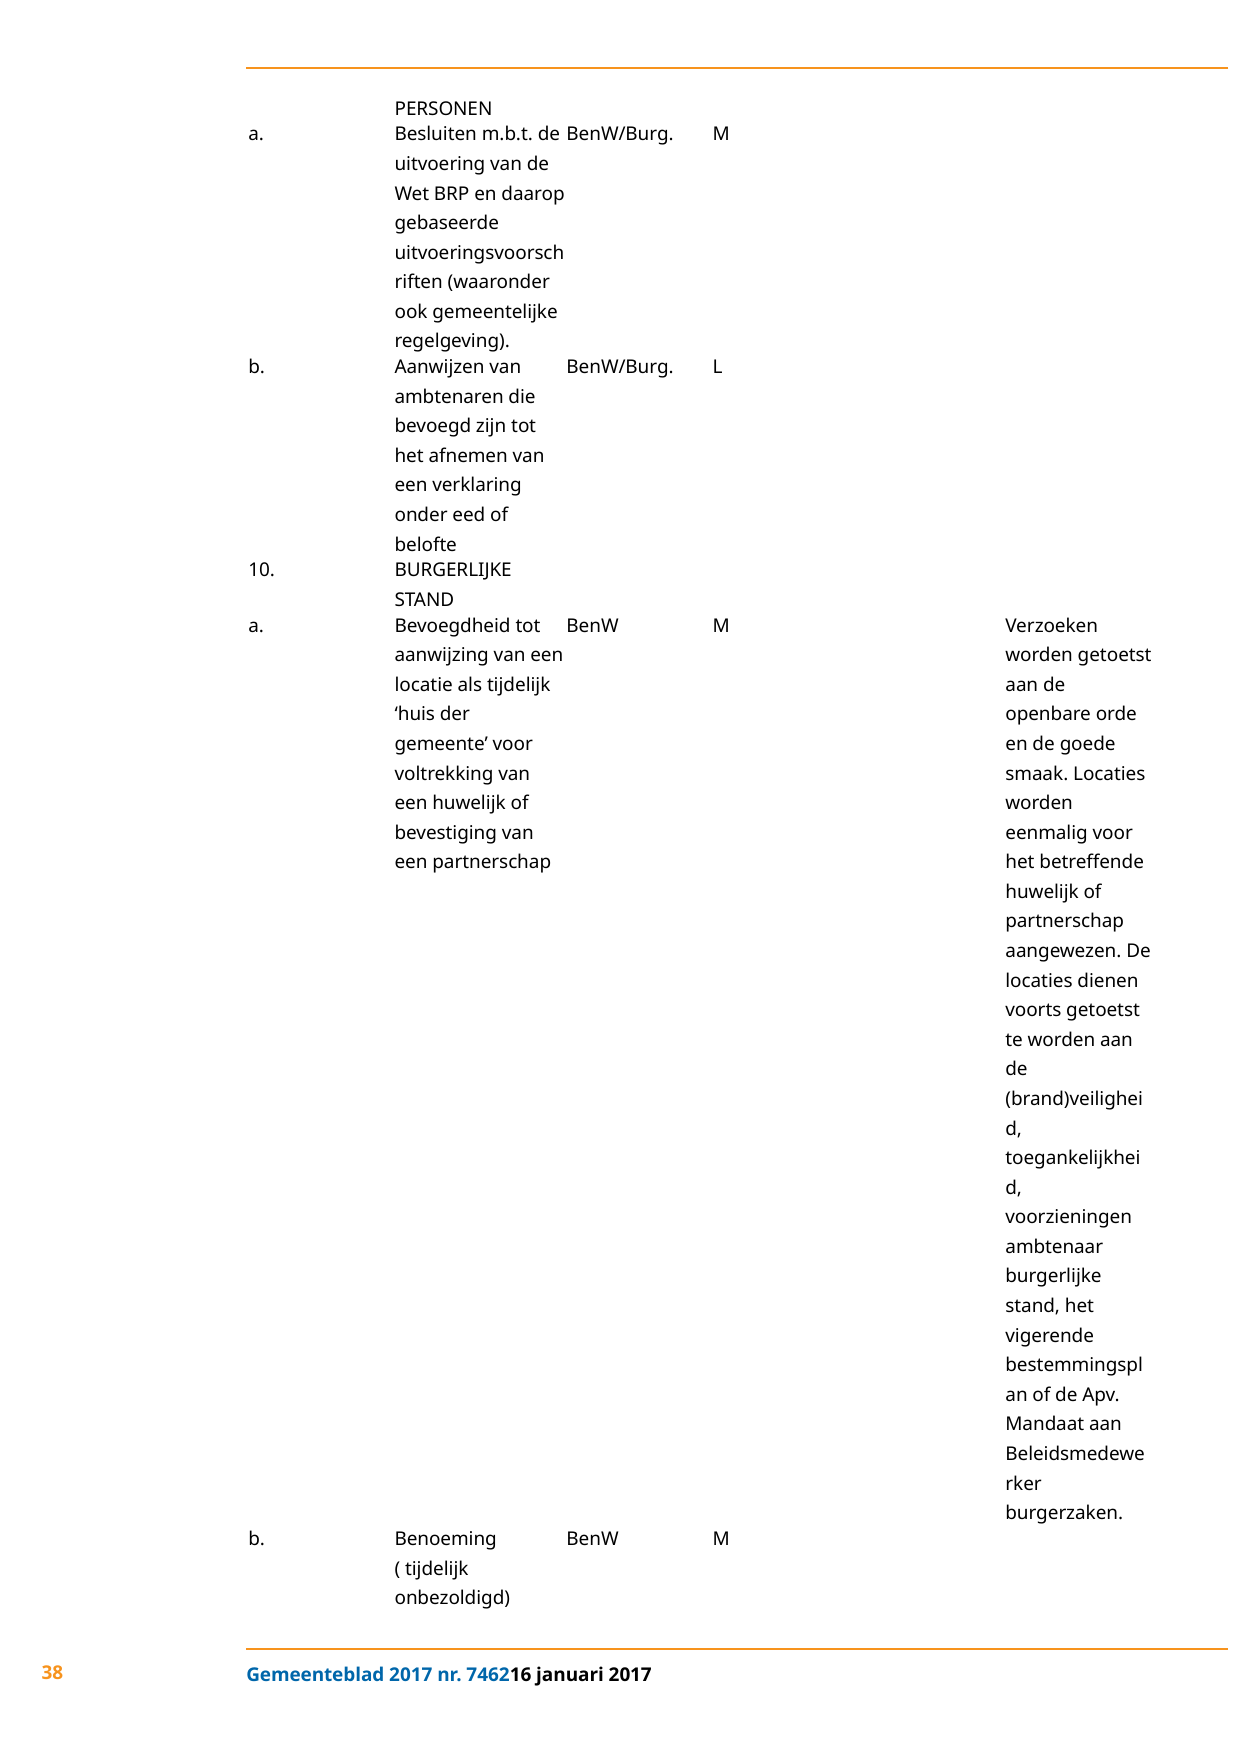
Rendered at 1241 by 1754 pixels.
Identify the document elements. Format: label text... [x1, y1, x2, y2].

table_cell b. [248, 353, 394, 557]
table_cell [1005, 95, 1152, 121]
table_cell [566, 557, 712, 612]
table_cell [1005, 1525, 1152, 1610]
table_cell BenW [566, 1525, 712, 1610]
table_cell [1005, 557, 1152, 612]
table_cell Besluiten m.b.t. de uitvoering van de Wet BRP en daarop gebaseerde uitvoeringsvoorschriften (waaronder ook gemeentelijke regelgeving). [394, 121, 566, 353]
table_cell PERSONEN [394, 95, 566, 121]
table_cell a. [248, 121, 394, 353]
table_cell [859, 95, 1005, 121]
table_cell [859, 1525, 1005, 1610]
table_cell L [713, 353, 859, 557]
table_cell 10. [248, 557, 394, 612]
table_cell [1005, 353, 1152, 557]
table_cell [713, 95, 859, 121]
table_cell BenW/Burg. [566, 353, 712, 557]
picture [41, 47, 231, 172]
table_cell M [713, 1525, 859, 1610]
table_cell Bevoegdheid tot aanwijzing van een locatie als tijdelijk ‘huis der gemeente’ voor voltrekking van een huwelijk of bevestiging van een partnerschap [394, 612, 566, 1525]
table_cell Benoeming ( tijdelijk onbezoldigd) [394, 1525, 566, 1610]
table_cell BenW [566, 612, 712, 1525]
table_cell M [713, 612, 859, 1525]
table_cell [859, 353, 1005, 557]
table_cell [859, 557, 1005, 612]
table_cell [859, 612, 1005, 1525]
table_cell BURGERLIJKE STAND [394, 557, 566, 612]
table_cell [566, 95, 712, 121]
table_cell [713, 557, 859, 612]
table_cell [859, 121, 1005, 353]
table_cell Aanwijzen van ambtenaren die bevoegd zijn tot het afnemen van een verklaring onder eed of belofte [394, 353, 566, 557]
table_cell [1005, 121, 1152, 353]
table_cell b. [248, 1525, 394, 1610]
table_cell a. [248, 612, 394, 1525]
table_cell M [713, 121, 859, 353]
table_cell Verzoeken worden getoetst aan de openbare orde en de goede smaak. Locaties worden eenmalig voor het betreffende huwelijk of partnerschap aangewezen. De locaties dienen voorts getoetst te worden aan de (brand)veiligheid, toegankelijkheid, voorzieningen ambtenaar burgerlijke stand, het vigerende bestemmingsplan of de Apv. Mandaat aan Beleidsmedewerker burgerzaken. [1005, 612, 1152, 1525]
table_cell BenW/Burg. [566, 121, 712, 353]
table_cell [248, 95, 394, 121]
